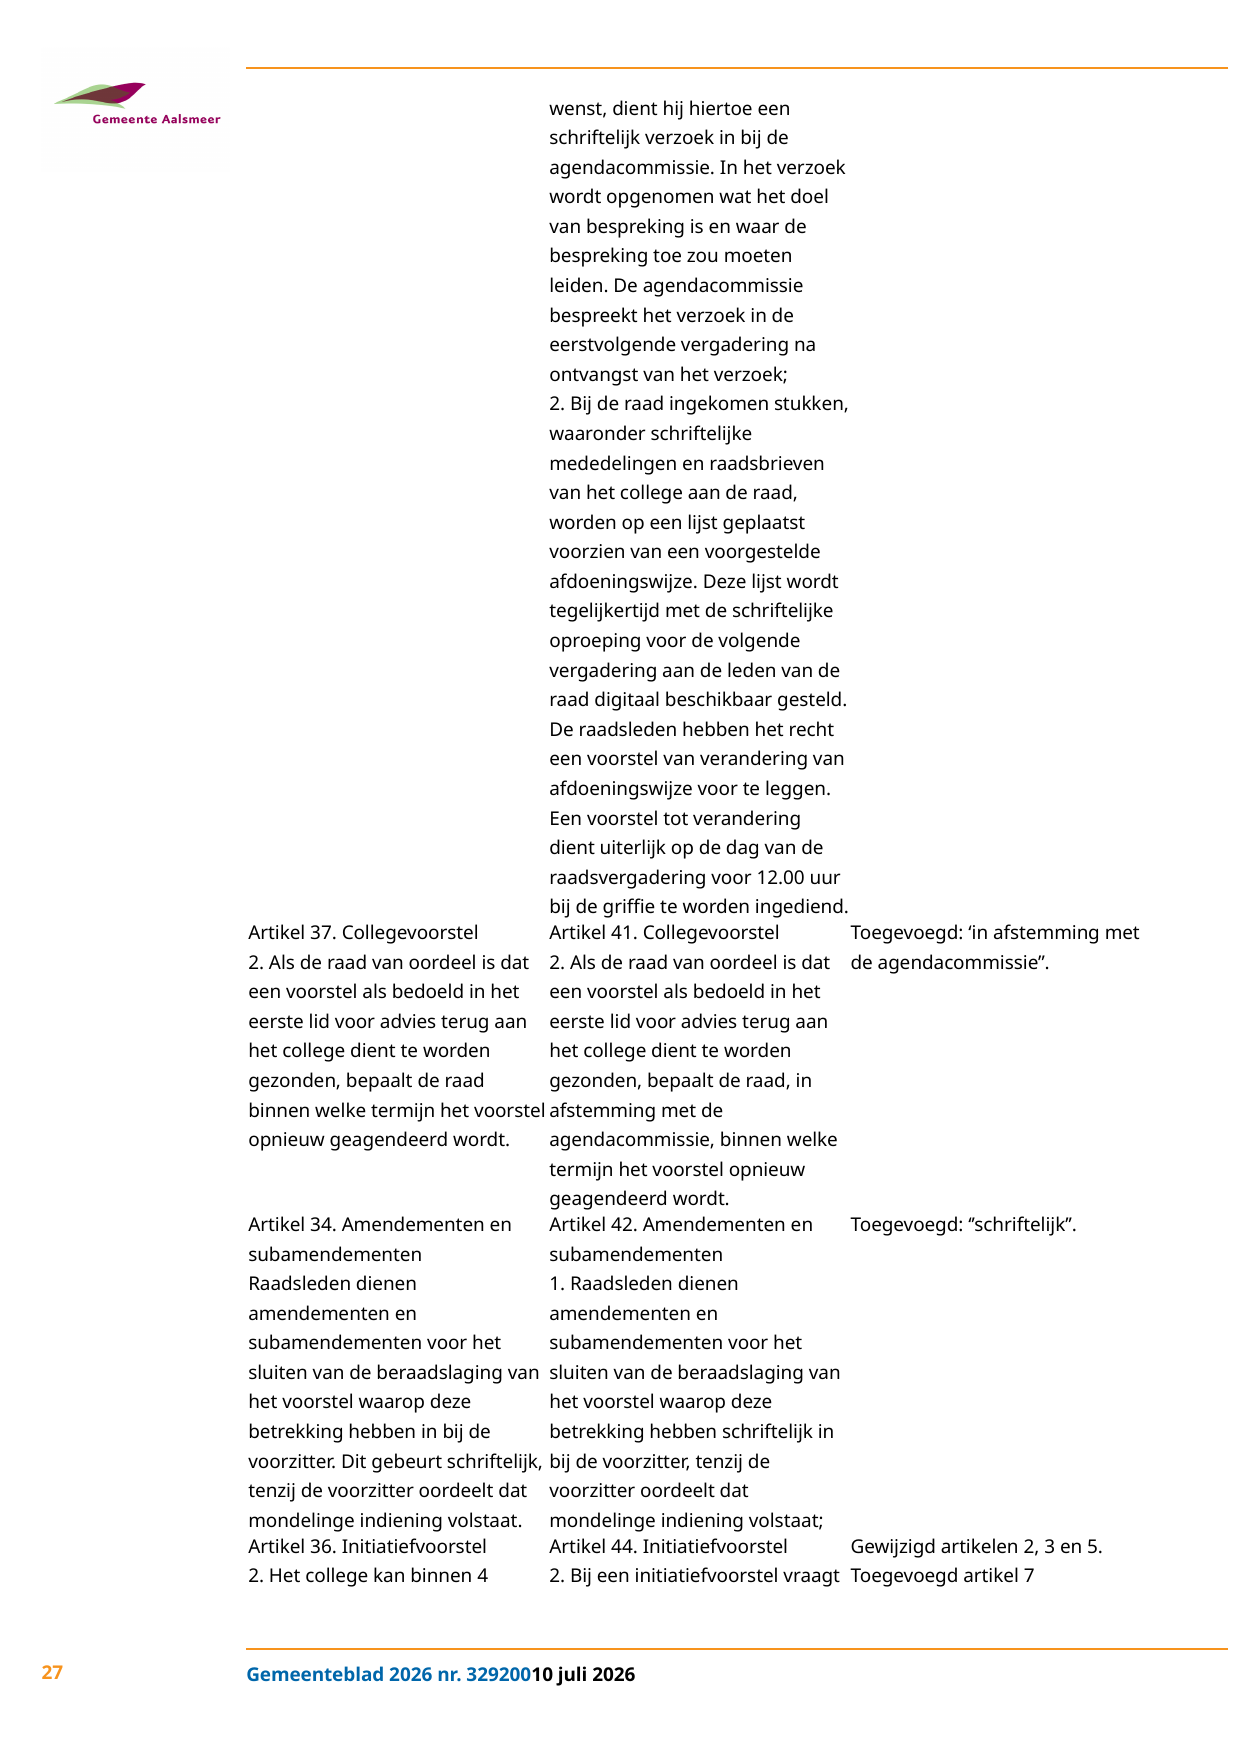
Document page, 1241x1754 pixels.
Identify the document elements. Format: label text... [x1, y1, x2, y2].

table_cell [248, 95, 549, 919]
table_cell wenst, dient hij hiertoe een schriftelijk verzoek in bij de agendacommissie. In het verzoek wordt opgenomen wat het doel van bespreking is en waar de bespreking toe zou moeten leiden. De agendacommissie bespreekt het verzoek in de eerstvolgende vergadering na ontvangst van het verzoek; 2. Bij de raad ingekomen stukken, waaronder schriftelijke mededelingen en raadsbrieven van het college aan de raad, worden op een lijst geplaatst voorzien van een voorgestelde afdoeningswijze. Deze lijst wordt tegelijkertijd met de schriftelijke oproeping voor de volgende vergadering aan de leden van de raad digitaal beschikbaar gesteld. De raadsleden hebben het recht een voorstel van verandering van afdoeningswijze voor te leggen. Een voorstel tot verandering dient uiterlijk op de dag van de raadsvergadering voor 12.00 uur bij de griffie te worden ingediend. [549, 95, 850, 919]
table_cell Toegevoegd: ‘’schriftelijk’’. [850, 1211, 1152, 1533]
table_cell Artikel 34. Amendementen en subamendementen Raadsleden dienen amendementen en subamendementen voor het sluiten van de beraadslaging van het voorstel waarop deze betrekking hebben in bij de voorzitter. Dit gebeurt schriftelijk, tenzij de voorzitter oordeelt dat mondelinge indiening volstaat. [248, 1211, 549, 1533]
table_cell [850, 95, 1152, 919]
table_cell Gewijzigd artikelen 2, 3 en 5. Toegevoegd artikel 7 [850, 1533, 1152, 1588]
table_cell Artikel 37. Collegevoorstel 2. Als de raad van oordeel is dat een voorstel als bedoeld in het eerste lid voor advies terug aan het college dient te worden gezonden, bepaalt de raad binnen welke termijn het voorstel opnieuw geagendeerd wordt. [248, 919, 549, 1211]
table_cell Artikel 41. Collegevoorstel 2. Als de raad van oordeel is dat een voorstel als bedoeld in het eerste lid voor advies terug aan het college dient te worden gezonden, bepaalt de raad, in afstemming met de agendacommissie, binnen welke termijn het voorstel opnieuw geagendeerd wordt. [549, 919, 850, 1211]
table_cell Toegevoegd: ‘in afstemming met de agendacommissie’’. [850, 919, 1152, 1211]
table_cell Artikel 44. Initiatiefvoorstel 2. Bij een initiatiefvoorstel vraagt [549, 1533, 850, 1588]
table_cell Artikel 42. Amendementen en subamendementen 1. Raadsleden dienen amendementen en subamendementen voor het sluiten van de beraadslaging van het voorstel waarop deze betrekking hebben schriftelijk in bij de voorzitter, tenzij de voorzitter oordeelt dat mondelinge indiening volstaat; [549, 1211, 850, 1533]
table_cell Artikel 36. Initiatiefvoorstel 2. Het college kan binnen 4 [248, 1533, 549, 1588]
picture [41, 47, 231, 172]
